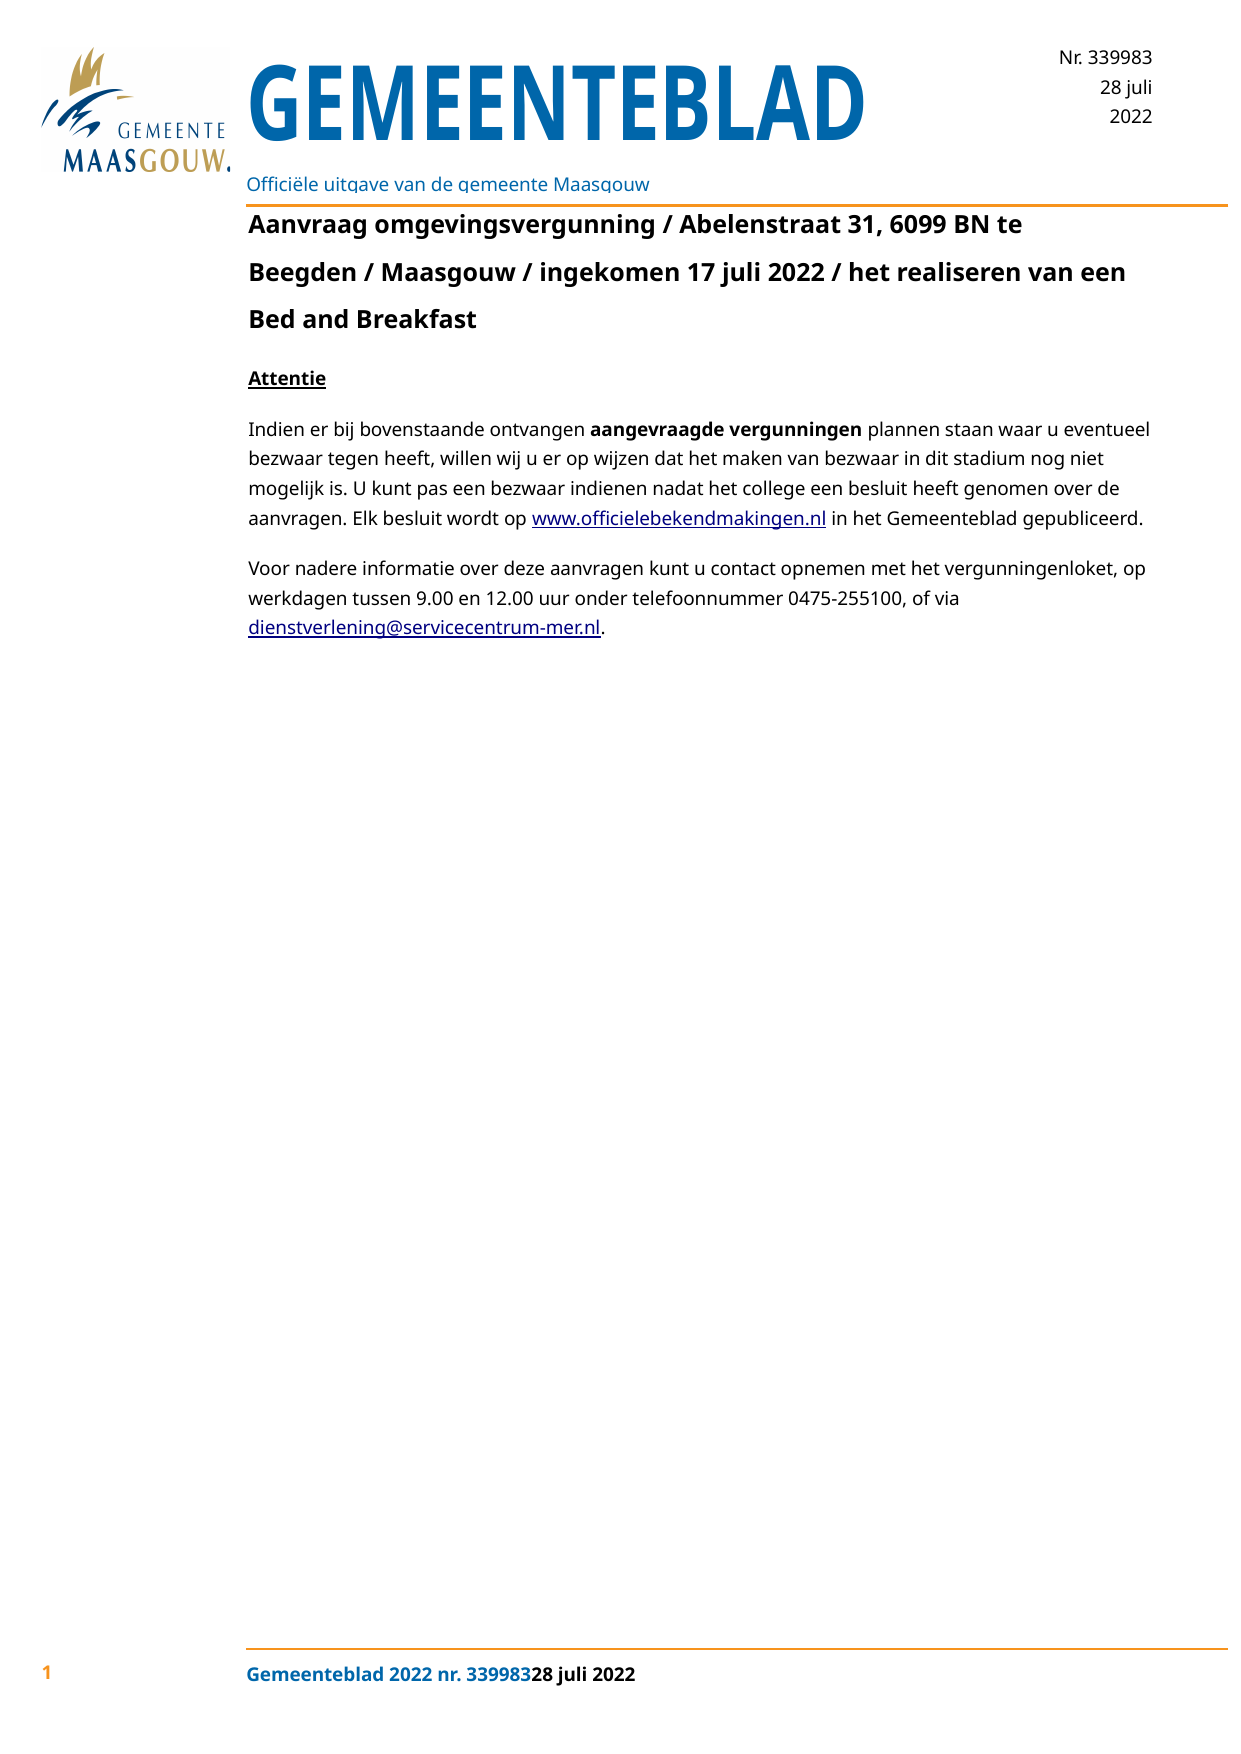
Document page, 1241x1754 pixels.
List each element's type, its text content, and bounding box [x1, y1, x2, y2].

text Indien er bij bovenstaande ontvangen aangevraagde vergunningen plannen staan waar u eventueel bezwaar tegen heeft, willen wij u er op wijzen dat het maken van bezwaar in dit stadium nog niet mogelijk is. U kunt pas een bezwaar indienen nadat het college een besluit heeft genomen over de aanvragen. Elk besluit wordt op www.officielebekendmakingen.nl in het Gemeenteblad gepubliceerd. [248, 416, 1152, 530]
text Aanvraag omgevingsvergunning / Abelenstraat 31, 6099 BN te Beegden / Maasgouw / ingekomen 17 juli 2022 / het realiseren van een Bed and Breakfast [248, 207, 1152, 336]
picture [41, 47, 231, 172]
text Voor nadere informatie over deze aanvragen kunt u contact opnemen met het vergunningenloket, op werkdagen tussen 9.00 en 12.00 uur onder telefoonnummer 0475-255100, of via dienstverlening@servicecentrum-mer.nl. [248, 555, 1152, 640]
text Attentie [248, 366, 1152, 391]
